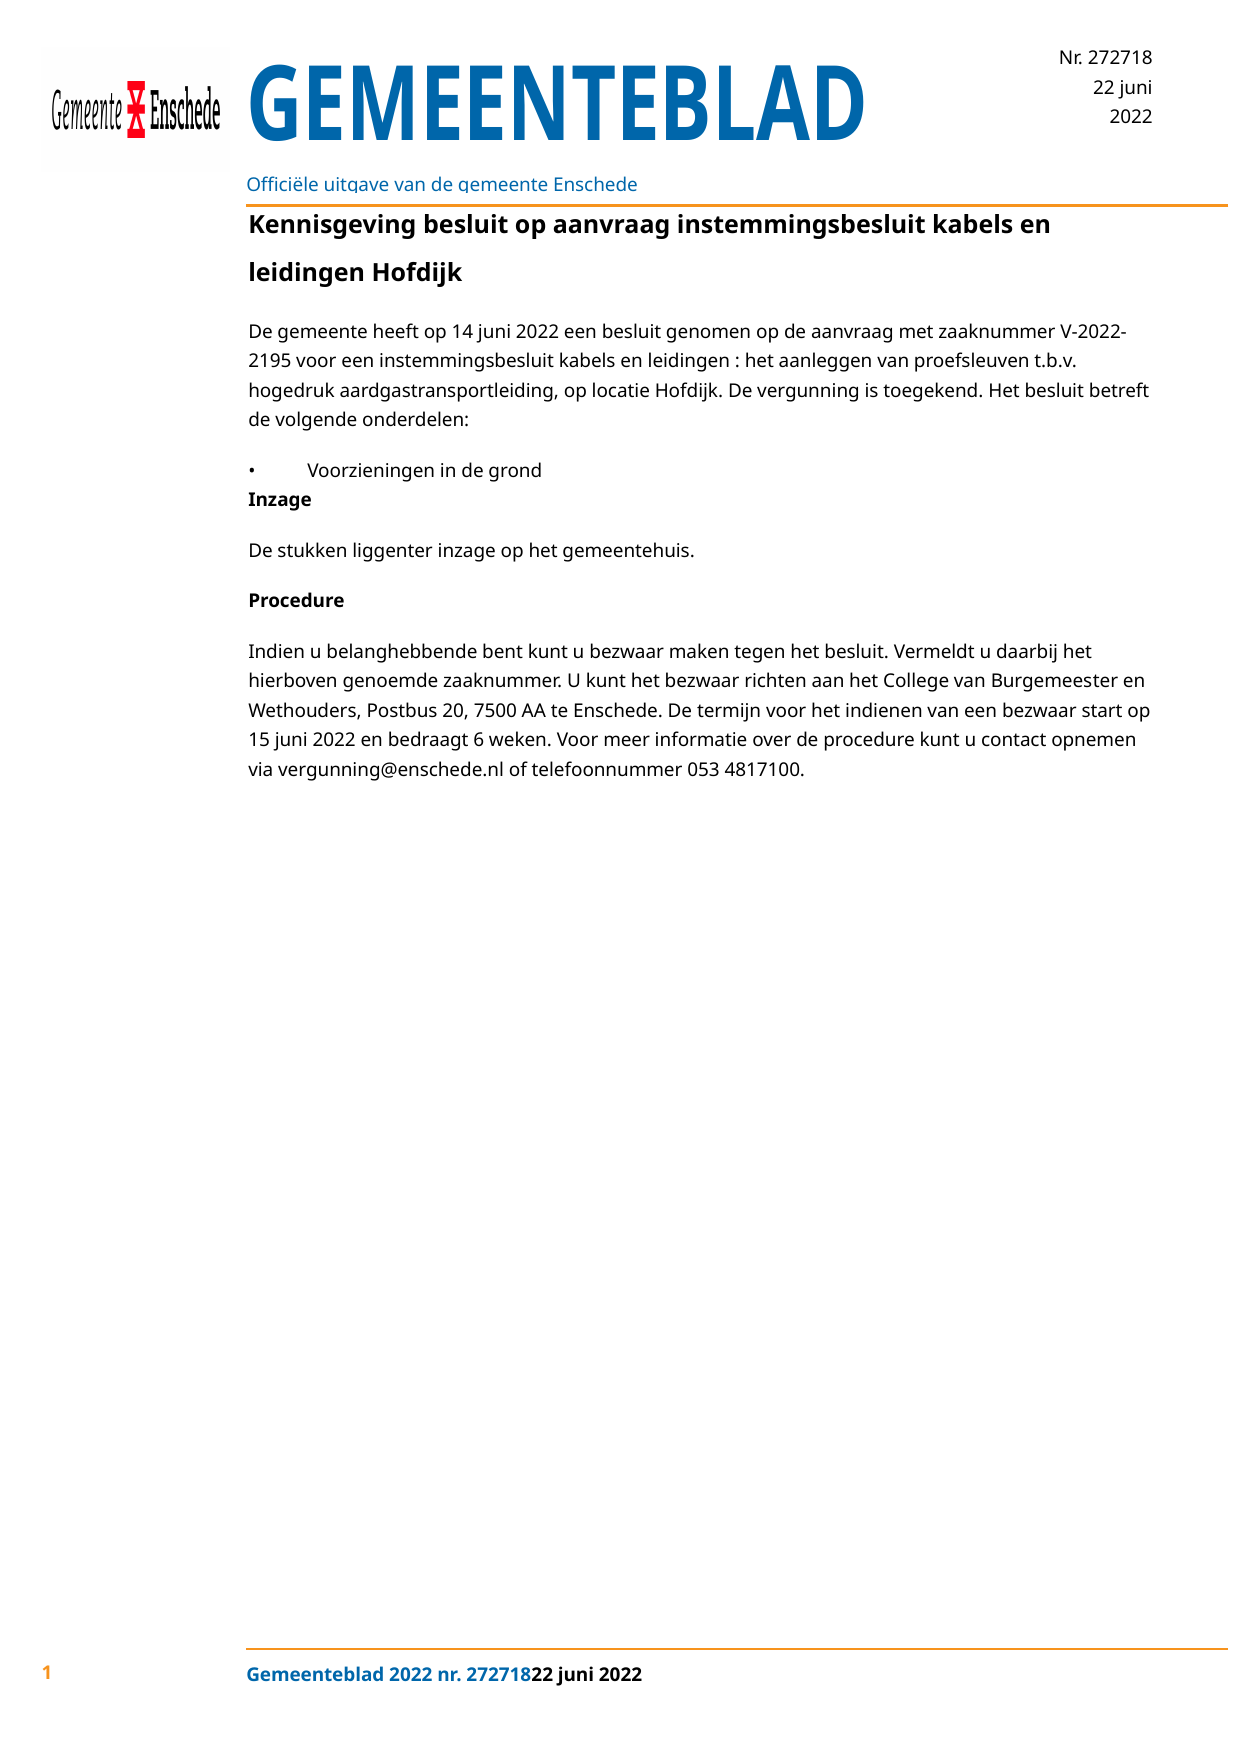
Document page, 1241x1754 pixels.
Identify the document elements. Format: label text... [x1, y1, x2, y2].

text Kennisgeving besluit op aanvraag instemmingsbesluit kabels en leidingen Hofdijk [248, 207, 1152, 288]
text Procedure [248, 587, 1152, 613]
text Inzage [248, 487, 1152, 512]
text De stukken liggenter inzage op het gemeentehuis. [248, 537, 1152, 563]
text De gemeente heeft op 14 juni 2022 een besluit genomen op de aanvraag met zaaknummer V-2022-2195 voor een instemmingsbesluit kabels en leidingen : het aanleggen van proefsleuven t.b.v. hogedruk aardgastransportleiding, op locatie Hofdijk. De vergunning is toegekend. Het besluit betreft de volgende onderdelen: [248, 318, 1152, 432]
list Voorzieningen in de grond [248, 457, 1152, 483]
text Indien u belanghebbende bent kunt u bezwaar maken tegen het besluit. Vermeldt u daarbij het hierboven genoemde zaaknummer. U kunt het bezwaar richten aan het College van Burgemees­ter en Wethouders, Postbus 20, 7500 AA te Enschede. De termijn voor het indienen van een bezwaar start op 15 juni 2022 en bedraagt 6 weken. Voor meer informatie over de procedure kunt u contact opnemen via vergunning@enschede.nl of telefoonnummer 053 4817100. [248, 638, 1152, 782]
picture [41, 47, 231, 172]
